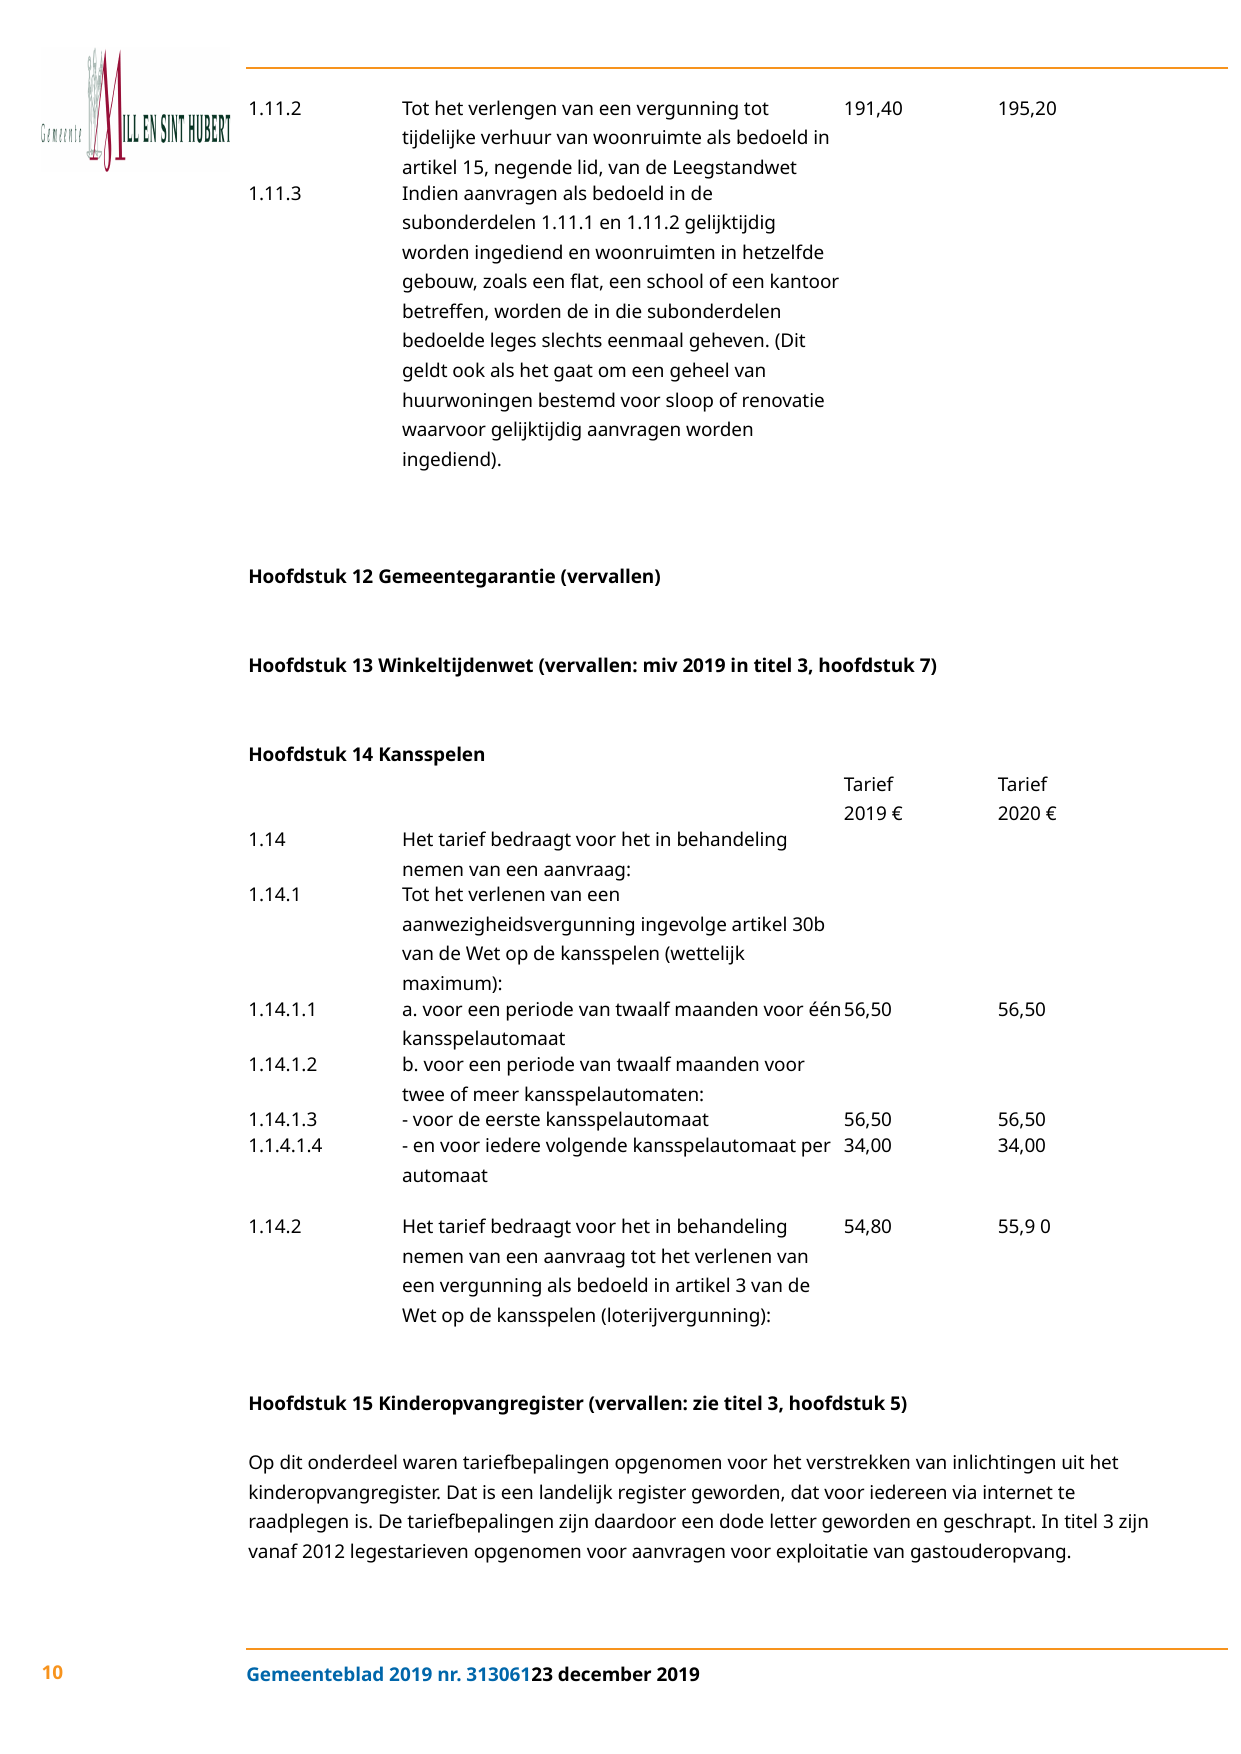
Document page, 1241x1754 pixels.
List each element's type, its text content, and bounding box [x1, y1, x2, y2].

table_header [248, 771, 402, 826]
picture [41, 47, 231, 172]
text Op dit onderdeel waren tariefbepalingen opgenomen voor het verstrekken van inlichtingen uit het kinderopvangregister. Dat is een landelijk register geworden, dat voor iedereen via internet te raadplegen is. De tariefbepalingen zijn daardoor een dode letter geworden en geschrapt. In titel 3 zijn vanaf 2012 legestarieven opgenomen voor aanvragen voor exploitatie van gastouderopvang. [248, 1449, 1152, 1564]
table_cell - voor de eerste kansspelautomaat [402, 1107, 844, 1132]
text Hoofdstuk 15 Kinderopvangregister (vervallen: zie titel 3, hoofdstuk 5) [248, 1390, 1152, 1416]
table_cell Tot het verlenen van een aanwezigheidsvergunning ingevolge artikel 30b van de Wet op de kansspelen (wettelijk maximum): [402, 881, 844, 996]
table_cell [998, 1051, 1152, 1107]
table_cell Het tarief bedraagt voor het in behandeling nemen van een aanvraag: [402, 826, 844, 881]
table_cell 1.14.2 [248, 1213, 402, 1328]
table_cell [844, 1188, 998, 1213]
table_cell [844, 826, 998, 881]
table_cell 1.14.1 [248, 881, 402, 996]
table_cell 1.11.3 [248, 180, 402, 501]
table_cell [844, 1051, 998, 1107]
text Hoofdstuk 12 Gemeentegarantie (vervallen) [248, 564, 1152, 589]
table_header Tarief 2019 € [844, 771, 998, 826]
table_cell - en voor iedere volgende kansspelautomaat per automaat [402, 1132, 844, 1188]
table_cell 56,50 [998, 1107, 1152, 1132]
table_cell 56,50 [844, 1107, 998, 1132]
table_cell 56,50 [844, 996, 998, 1051]
table_cell 195,20 [998, 95, 1152, 180]
table_cell [998, 881, 1152, 996]
text Hoofdstuk 13 Winkeltijdenwet (vervallen: miv 2019 in titel 3, hoofdstuk 7) [248, 652, 1152, 678]
table_cell [402, 1188, 844, 1213]
table_cell [998, 1188, 1152, 1213]
table_cell [844, 180, 998, 501]
table_header Tarief 2020 € [998, 771, 1152, 826]
table_cell Het tarief bedraagt voor het in behandeling nemen van een aanvraag tot het verlenen van een vergunning als bedoeld in artikel 3 van de Wet op de kansspelen (loterijvergunning): [402, 1213, 844, 1328]
table_cell 1.1.4.1.4 [248, 1132, 402, 1188]
table_cell [248, 1188, 402, 1213]
table_cell 56,50 [998, 996, 1152, 1051]
table_cell b. voor een periode van twaalf maanden voor twee of meer kansspelautomaten: [402, 1051, 844, 1107]
text Hoofdstuk 14 Kansspelen [248, 741, 1152, 767]
table_cell [844, 881, 998, 996]
table_cell 34,00 [844, 1132, 998, 1188]
table_header [402, 771, 844, 826]
table_cell 54,80 [844, 1213, 998, 1328]
table_cell 55,9 0 [998, 1213, 1152, 1328]
table_cell [998, 826, 1152, 881]
table_cell 1.14.1.2 [248, 1051, 402, 1107]
table_cell 191,40 [844, 95, 998, 180]
table_cell Indien aanvragen als bedoeld in de subonderdelen 1.11.1 en 1.11.2 gelijktijdig worden ingediend en woonruimten in hetzelfde gebouw, zoals een flat, een school of een kantoor betreffen, worden de in die subonderdelen bedoelde leges slechts eenmaal geheven. (Dit geldt ook als het gaat om een geheel van huurwoningen bestemd voor sloop of renovatie waarvoor gelijktijdig aanvragen worden ingediend). [402, 180, 844, 501]
table_cell [998, 180, 1152, 501]
table_cell a. voor een periode van twaalf maanden voor één kansspelautomaat [402, 996, 844, 1051]
table_cell 34,00 [998, 1132, 1152, 1188]
table_cell 1.14 [248, 826, 402, 881]
table_cell 1.11.2 [248, 95, 402, 180]
table_cell 1.14.1.3 [248, 1107, 402, 1132]
table_cell Tot het verlengen van een vergunning tot tijdelijke verhuur van woonruimte als bedoeld in artikel 15, negende lid, van de Leegstandwet [402, 95, 844, 180]
table_cell 1.14.1.1 [248, 996, 402, 1051]
